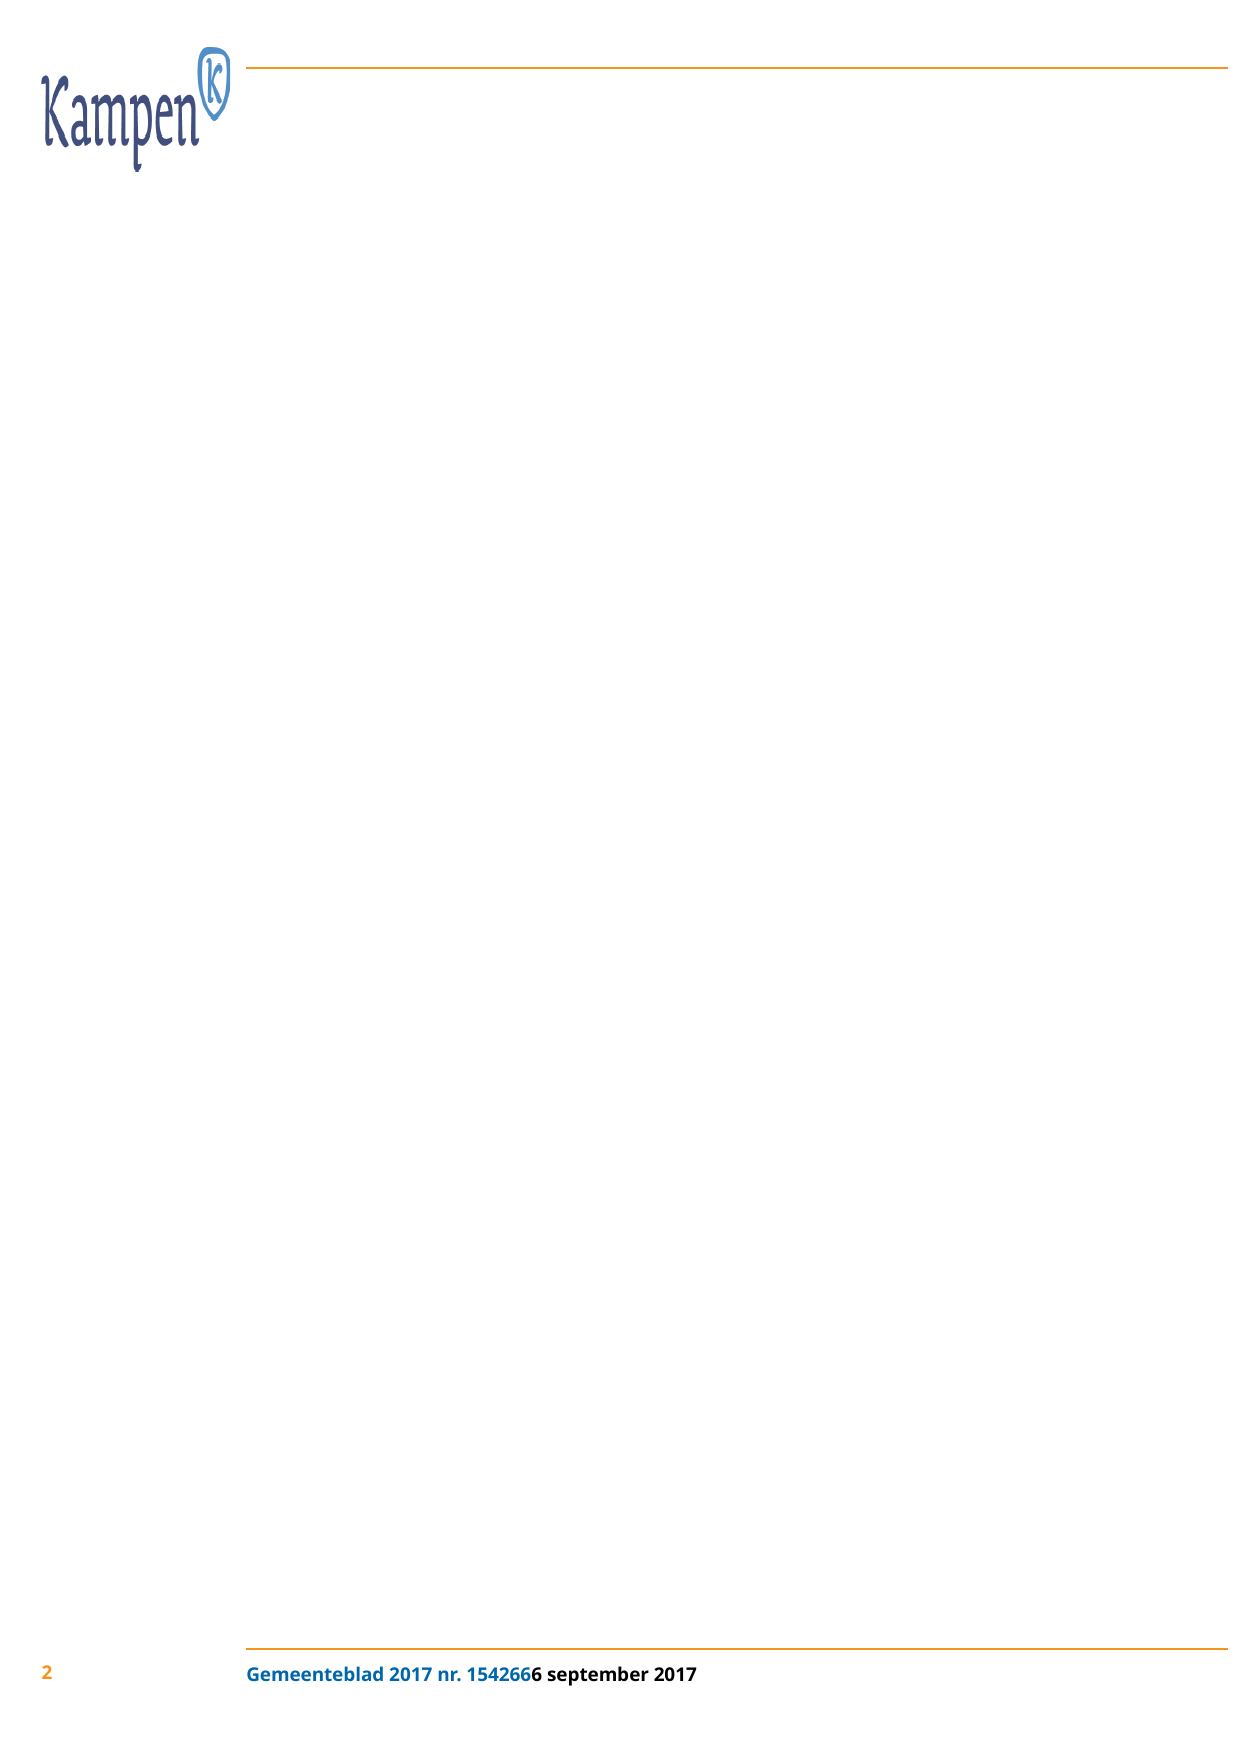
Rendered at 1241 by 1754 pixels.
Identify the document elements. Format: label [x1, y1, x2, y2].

picture [41, 47, 231, 172]
